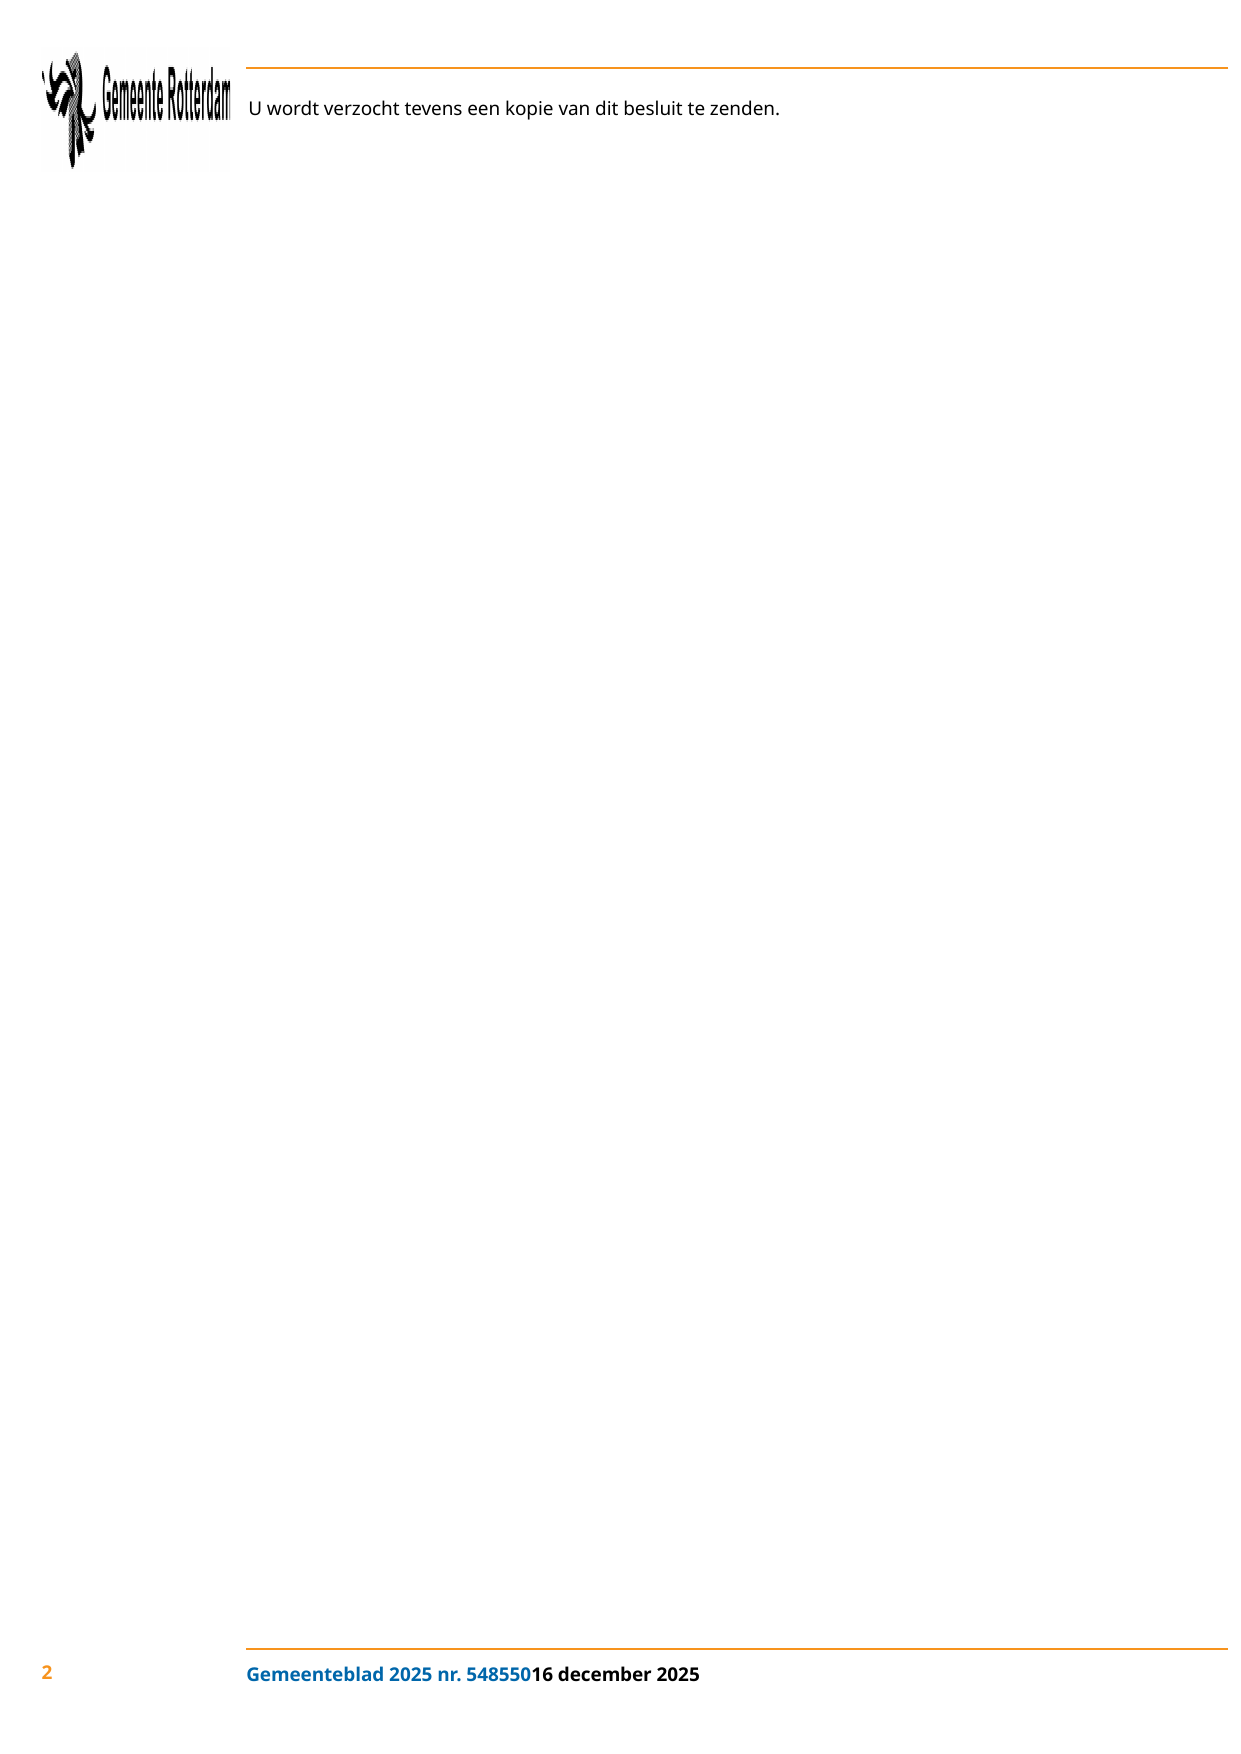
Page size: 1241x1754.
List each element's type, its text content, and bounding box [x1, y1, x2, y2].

text U wordt verzocht tevens een kopie van dit besluit te zenden. [248, 95, 1152, 121]
picture [41, 47, 231, 172]
